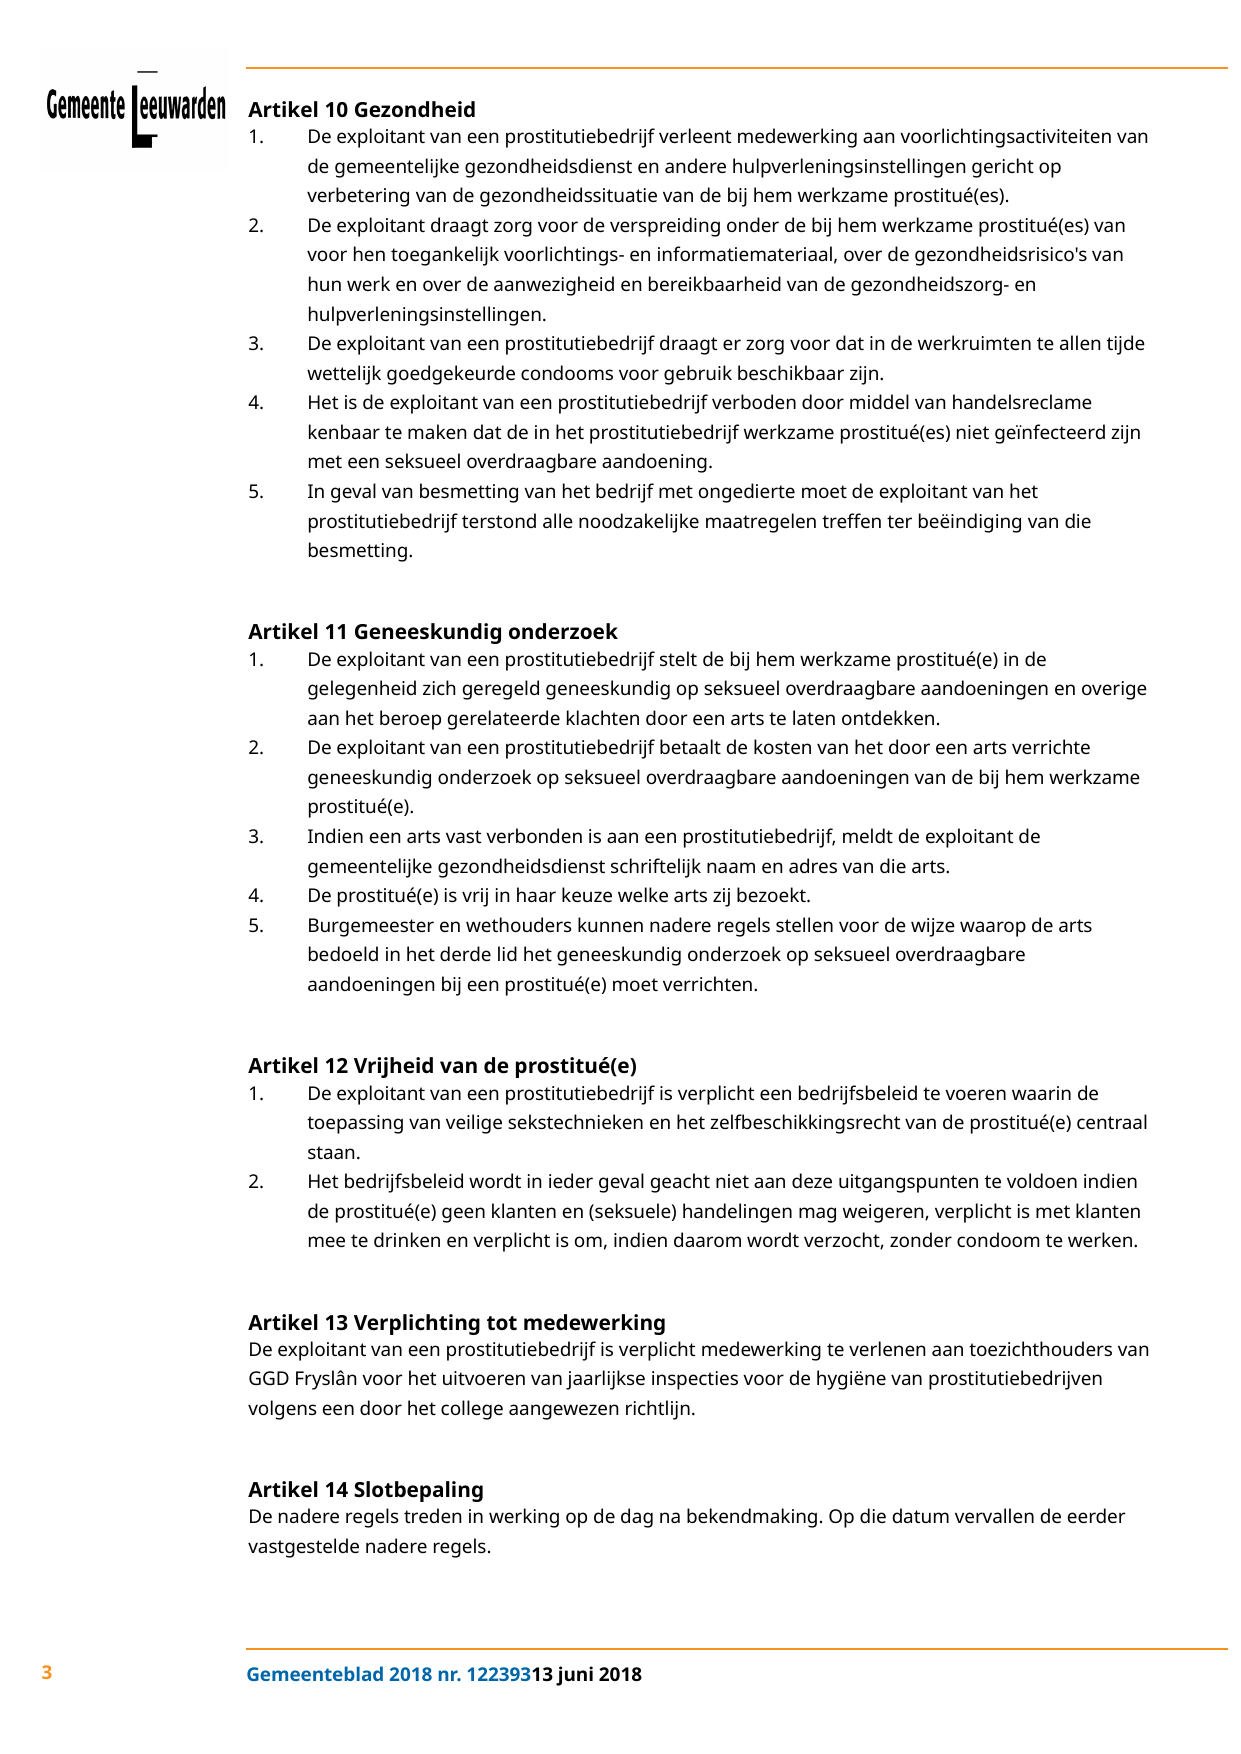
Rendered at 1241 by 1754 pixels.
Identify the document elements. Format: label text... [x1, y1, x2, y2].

picture [41, 47, 231, 172]
list De exploitant van een prostitutiebedrijf stelt de bij hem werkzame prostitué(e) in de gelegenheid zich geregeld geneeskundig op seksueel overdraagbare aandoeningen en overige aan het beroep gerelateerde klachten door een arts te laten ontdekken. [248, 646, 1152, 731]
text Artikel 10 Gezondheid [248, 95, 1152, 123]
text Artikel 13 Verplichting tot medewerking [248, 1308, 1152, 1336]
text De exploitant van een prostitutiebedrijf is verplicht medewerking te verlenen aan toezichthouders van GGD Fryslân voor het uitvoeren van jaarlijkse inspecties voor de hygiëne van prostitutiebedrijven volgens een door het college aangewezen richtlijn. [248, 1336, 1152, 1421]
list Indien een arts vast verbonden is aan een prostitutiebedrijf, meldt de exploitant de gemeentelijke gezondheidsdienst schriftelijk naam en adres van die arts. [248, 823, 1152, 879]
list Burgemeester en wethouders kunnen nadere regels stellen voor de wijze waarop de arts bedoeld in het derde lid het geneeskundig onderzoek op seksueel overdraagbare aandoeningen bij een prostitué(e) moet verrichten. [248, 912, 1152, 997]
text Artikel 11 Geneeskundig onderzoek [248, 617, 1152, 646]
list De exploitant van een prostitutiebedrijf draagt er zorg voor dat in de werkruimten te allen tijde wettelijk goedgekeurde condooms voor gebruik beschikbaar zijn. [248, 330, 1152, 386]
list De exploitant van een prostitutiebedrijf betaalt de kosten van het door een arts verrichte geneeskundig onderzoek op seksueel overdraagbare aandoeningen van de bij hem werkzame prostitué(e). [248, 734, 1152, 819]
list Het bedrijfsbeleid wordt in ieder geval geacht niet aan deze uitgangspunten te voldoen indien de prostitué(e) geen klanten en (seksuele) handelingen mag weigeren, verplicht is met klanten mee te drinken en verplicht is om, indien daarom wordt verzocht, zonder condoom te werken. [248, 1168, 1152, 1253]
list In geval van besmetting van het bedrijf met ongedierte moet de exploitant van het prostitutiebedrijf terstond alle noodzakelijke maatregelen treffen ter beëindiging van die besmetting. [248, 478, 1152, 563]
list De exploitant draagt zorg voor de verspreiding onder de bij hem werkzame prostitué(es) van voor hen toegankelijk voorlichtings- en informatiemateriaal, over de gezondheidsrisico's van hun werk en over de aanwezigheid en bereikbaarheid van de gezondheidszorg- en hulpverleningsinstellingen. [248, 212, 1152, 326]
text Artikel 12 Vrijheid van de prostitué(e) [248, 1051, 1152, 1080]
list De exploitant van een prostitutiebedrijf is verplicht een bedrijfsbeleid te voeren waarin de toepassing van veilige sekstechnieken en het zelfbeschikkingsrecht van de prostitué(e) centraal staan. [248, 1080, 1152, 1164]
text Artikel 14 Slotbepaling [248, 1475, 1152, 1504]
list De prostitué(e) is vrij in haar keuze welke arts zij bezoekt. [248, 882, 1152, 908]
list De exploitant van een prostitutiebedrijf verleent medewerking aan voorlichtingsactiviteiten van de gemeentelijke gezondheidsdienst en andere hulpverleningsinstellingen gericht op verbetering van de gezondheidssituatie van de bij hem werkzame prostitué(es). [248, 123, 1152, 208]
list Het is de exploitant van een prostitutiebedrijf verboden door middel van handelsreclame kenbaar te maken dat de in het prostitutiebedrijf werkzame prostitué(es) niet geïnfecteerd zijn met een seksueel overdraagbare aandoening. [248, 389, 1152, 474]
text De nadere regels treden in werking op de dag na bekendmaking. Op die datum vervallen de eerder vastgestelde nadere regels. [248, 1504, 1152, 1559]
